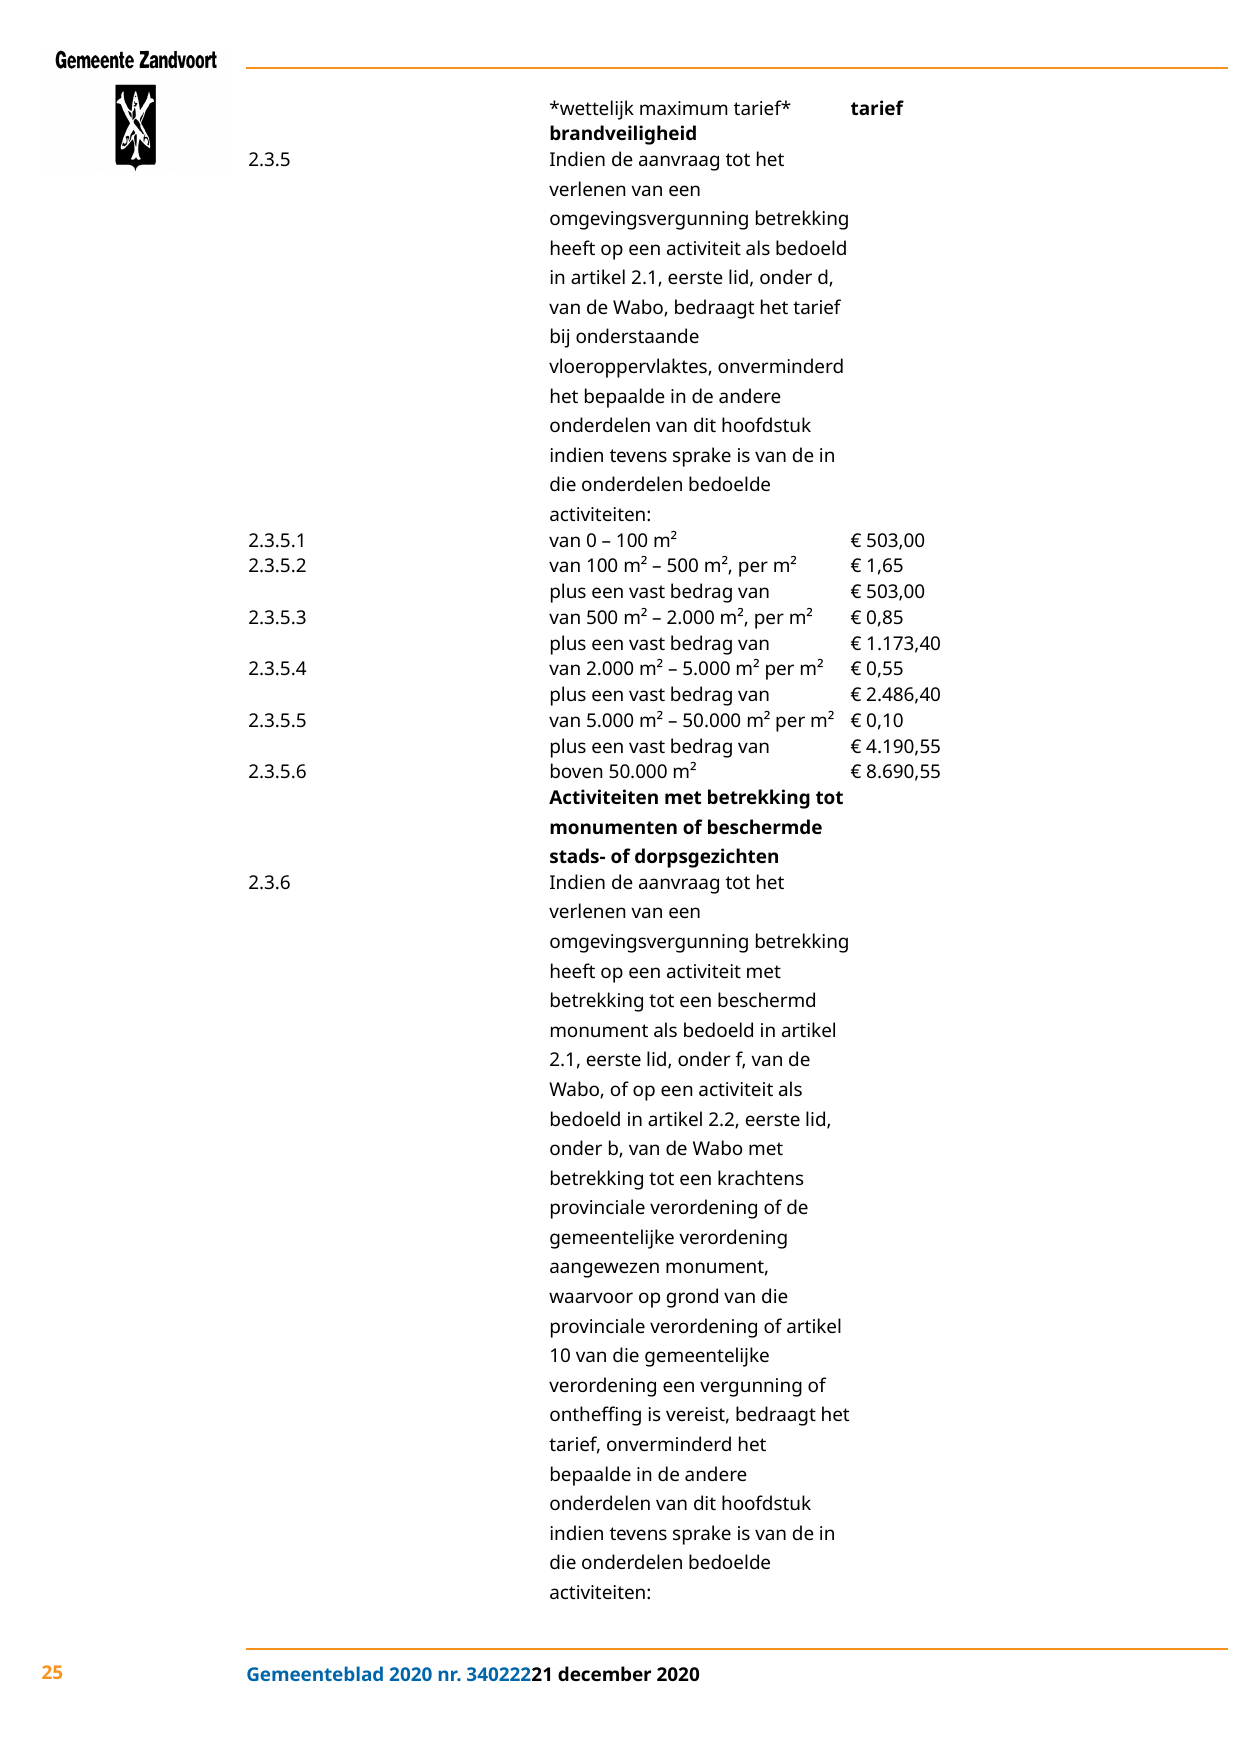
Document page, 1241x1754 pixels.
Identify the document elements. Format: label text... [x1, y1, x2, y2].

table_cell [248, 579, 549, 604]
table_cell [248, 784, 549, 869]
table_cell van 5.000 m² – 50.000 m² per m² [549, 707, 850, 733]
table_header tarief [850, 95, 1152, 121]
table_cell 2.3.5.1 [248, 527, 549, 553]
table_cell brandveiligheid [549, 121, 850, 146]
table_cell 2.3.5.5 [248, 707, 549, 733]
table_cell € 0,85 [850, 604, 1152, 630]
table_cell Indien de aanvraag tot het verlenen van een omgevingsvergunning betrekking heeft op een activiteit als bedoeld in artikel 2.1, eerste lid, onder d, van de Wabo, bedraagt het tarief bij onderstaande vloeroppervlaktes, onverminderd het bepaalde in de andere onderdelen van dit hoofdstuk indien tevens sprake is van de in die onderdelen bedoelde activiteiten: [549, 146, 850, 527]
table_cell Indien de aanvraag tot het verlenen van een omgevingsvergunning betrekking heeft op een activiteit met betrekking tot een beschermd monument als bedoeld in artikel 2.1, eerste lid, onder f, van de Wabo, of op een activiteit als bedoeld in artikel 2.2, eerste lid, onder b, van de Wabo met betrekking tot een krachtens provinciale verordening of de gemeentelijke verordening aangewezen monument, waarvoor op grond van die provinciale verordening of artikel 10 van die gemeentelijke verordening een vergunning of ontheffing is vereist, bedraagt het tarief, onverminderd het bepaalde in de andere onderdelen van dit hoofdstuk indien tevens sprake is van de in die onderdelen bedoelde activiteiten: [549, 869, 850, 1605]
table_cell 2.3.5.4 [248, 656, 549, 681]
table_cell plus een vast bedrag van [549, 579, 850, 604]
table_cell van 100 m² – 500 m², per m² [549, 553, 850, 578]
table_cell 2.3.6 [248, 869, 549, 1605]
table_cell € 8.690,55 [850, 759, 1152, 784]
table_cell van 500 m² – 2.000 m², per m² [549, 604, 850, 630]
table_cell € 1,65 [850, 553, 1152, 578]
table_cell plus een vast bedrag van [549, 681, 850, 707]
table_cell [248, 681, 549, 707]
table_cell € 503,00 [850, 527, 1152, 553]
table_cell Activiteiten met betrekking tot monumenten of beschermde stads- of dorpsgezichten [549, 784, 850, 869]
table_cell boven 50.000 m² [549, 759, 850, 784]
table_cell € 4.190,55 [850, 733, 1152, 758]
table_cell [850, 121, 1152, 146]
table_cell € 1.173,40 [850, 630, 1152, 656]
table_cell plus een vast bedrag van [549, 733, 850, 758]
table_cell [248, 630, 549, 656]
table_cell [850, 146, 1152, 527]
table_cell [850, 784, 1152, 869]
table_cell € 0,10 [850, 707, 1152, 733]
table_cell [248, 733, 549, 758]
table_cell € 503,00 [850, 579, 1152, 604]
table_cell 2.3.5.6 [248, 759, 549, 784]
table_cell plus een vast bedrag van [549, 630, 850, 656]
table_cell 2.3.5.3 [248, 604, 549, 630]
table_cell € 0,55 [850, 656, 1152, 681]
table_cell 2.3.5.2 [248, 553, 549, 578]
table_cell € 2.486,40 [850, 681, 1152, 707]
picture [41, 47, 231, 172]
table_cell van 0 – 100 m² [549, 527, 850, 553]
table_cell [248, 121, 549, 146]
table_cell 2.3.5 [248, 146, 549, 527]
table_header [248, 95, 549, 121]
table_header *wettelijk maximum tarief* [549, 95, 850, 121]
table_cell van 2.000 m² – 5.000 m² per m² [549, 656, 850, 681]
table_cell [850, 869, 1152, 1605]
